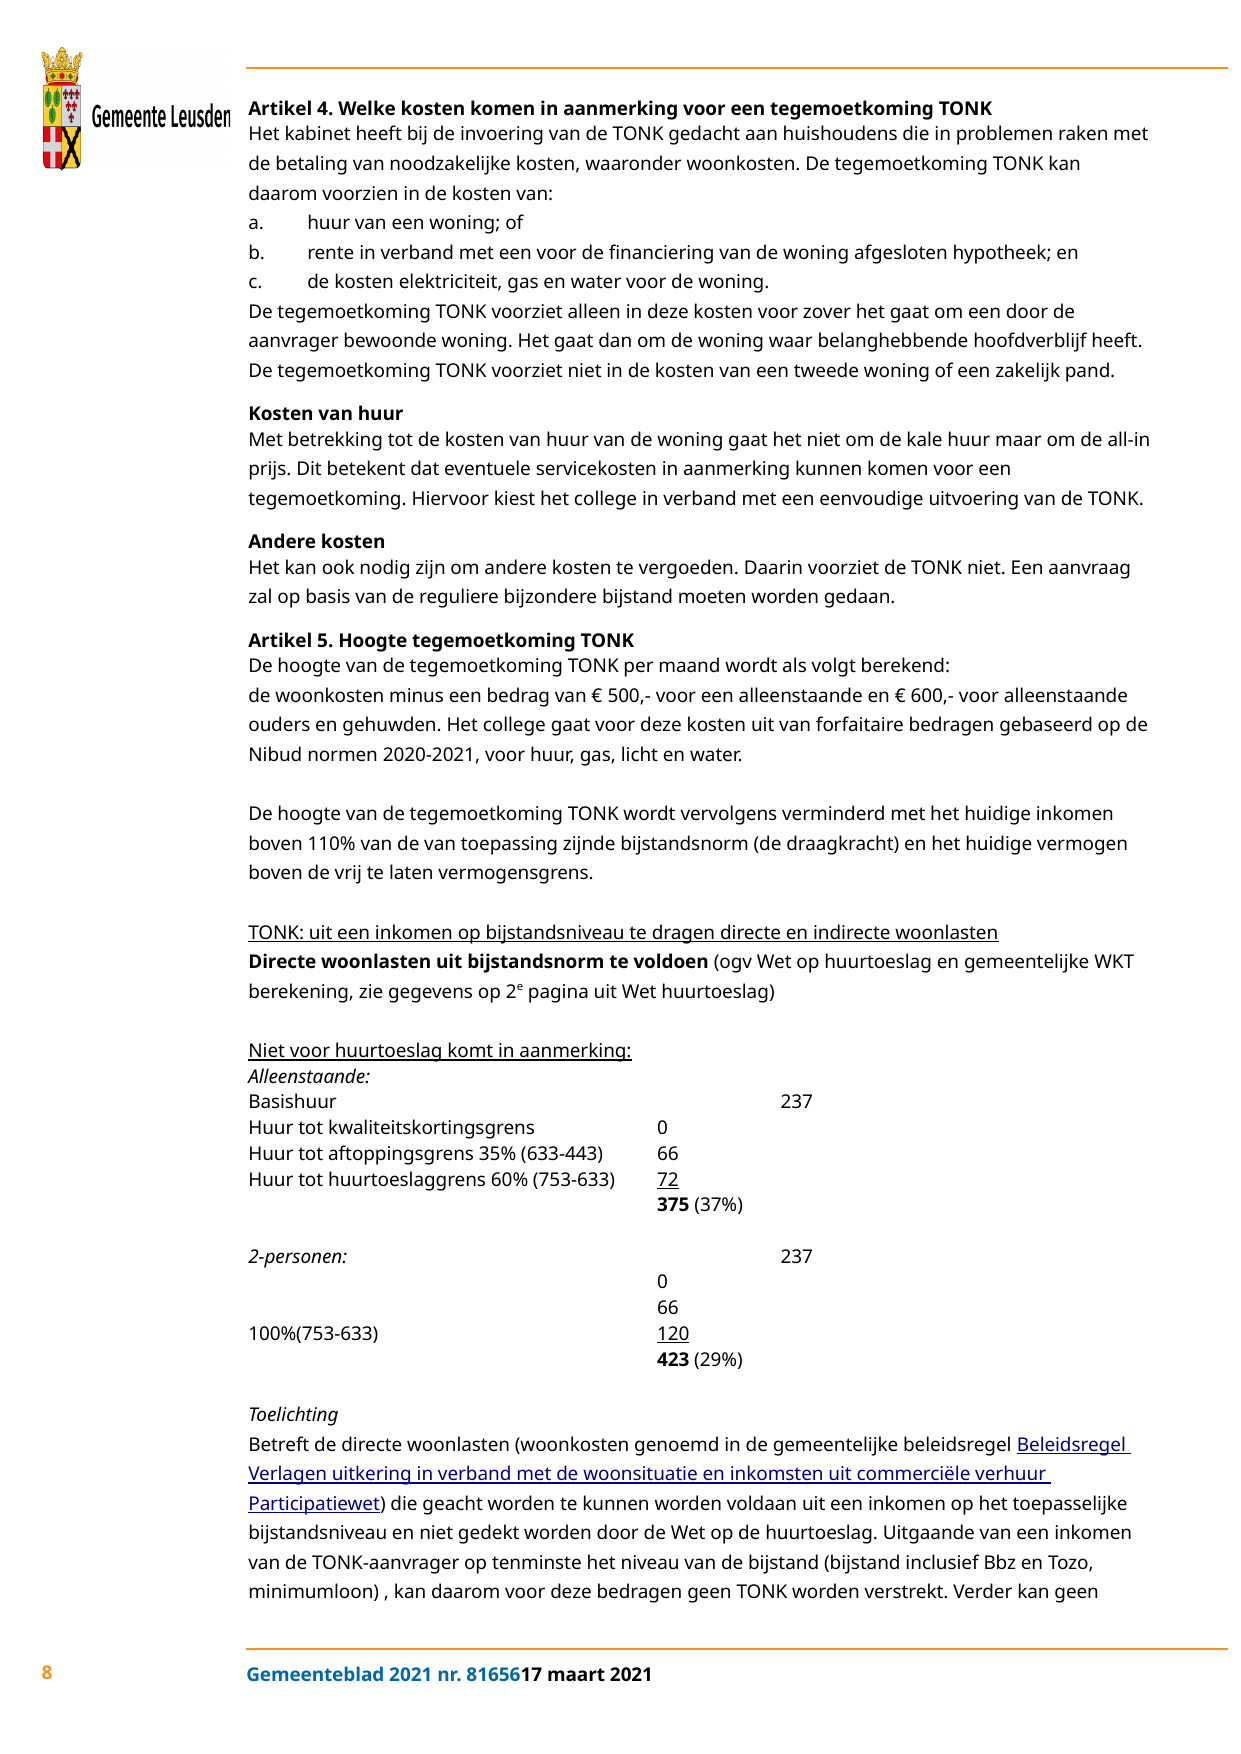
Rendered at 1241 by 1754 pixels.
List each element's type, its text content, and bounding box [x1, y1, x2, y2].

table_cell 120 [657, 1320, 780, 1346]
table_cell 66 [657, 1295, 780, 1320]
table_cell [780, 1166, 1152, 1192]
table_cell Huur tot aftoppingsgrens 35% (633-443) [248, 1140, 657, 1166]
table_cell [780, 1320, 1152, 1346]
table_cell [780, 1114, 1152, 1140]
table_cell 0 [657, 1269, 780, 1294]
table_cell [904, 1243, 1152, 1269]
table_cell [248, 1346, 657, 1372]
table_cell [780, 1295, 1152, 1320]
text Kosten van huur [248, 400, 1152, 426]
table_cell Huur tot kwaliteitskortingsgrens [248, 1114, 657, 1140]
text de woonkosten minus een bedrag van € 500,- voor een alleenstaande en € 600,- voor alleenstaande ouders en gehuwden. Het college gaat voor deze kosten uit van forfaitaire bedragen gebaseerd op de Nibud normen 2020-2021, voor huur, gas, licht en water. [248, 682, 1152, 767]
table_cell Toelichting Betreft de directe woonlasten (woonkosten genoemd in de gemeentelijke beleidsregel Beleidsregel Verlagen uitkering in verband met de woonsituatie en inkomsten uit commerciële verhuur Participatiewet) die geacht worden te kunnen worden voldaan uit een inkomen op het toepasselijke bijstandsniveau en niet gedekt worden door de Wet op de huurtoeslag. Uitgaande van een inkomen van de TONK-aanvrager op tenminste het niveau van de bijstand (bijstand inclusief Bbz en Tozo, minimumloon) , kan daarom voor deze bedragen geen TONK worden verstrekt. Verder kan geen [248, 1372, 1152, 1604]
list huur van een woning; of [248, 209, 1152, 235]
table_cell [780, 1192, 1152, 1217]
text Artikel 5. Hoogte tegemoetkoming TONK [248, 627, 1152, 652]
list de kosten elektriciteit, gas en water voor de woning. [248, 268, 1152, 294]
table_cell Basishuur [248, 1089, 780, 1114]
text Met betrekking tot de kosten van huur van de woning gaat het niet om de kale huur maar om de all-in prijs. Dit betekent dat eventuele servicekosten in aanmerking kunnen komen voor een tegemoetkoming. Hiervoor kiest het college in verband met een eenvoudige uitvoering van de TONK. [248, 426, 1152, 511]
text De tegemoetkoming TONK voorziet alleen in deze kosten voor zover het gaat om een door de aanvrager bewoonde woning. Het gaat dan om de woning waar belanghebbende hoofdverblijf heeft. De tegemoetkoming TONK voorziet niet in de kosten van een tweede woning of een zakelijk pand. [248, 298, 1152, 383]
table_cell [780, 1346, 1152, 1372]
table_cell Huur tot huurtoeslaggrens 60% (753-633) [248, 1166, 657, 1192]
table_cell 423 (29%) [657, 1346, 780, 1372]
table_cell [248, 1295, 657, 1320]
text Het kabinet heeft bij de invoering van de TONK gedacht aan huishoudens die in problemen raken met de betaling van noodzakelijke kosten, waaronder woonkosten. De tegemoetkoming TONK kan daarom voorzien in de kosten van: [248, 121, 1152, 205]
table_cell 72 [657, 1166, 780, 1192]
table_cell 237 [780, 1089, 904, 1114]
table_cell 66 [657, 1140, 780, 1166]
text Artikel 4. Welke kosten komen in aanmerking voor een tegemoetkoming TONK [248, 95, 1152, 121]
table_cell 237 [780, 1243, 904, 1269]
table_header TONK: uit een inkomen op bijstandsniveau te dragen directe en indirecte woonlasten Directe woonlasten uit bijstandsnorm te voldoen (ogv Wet op huurtoeslag en gemeentelijke WKT berekening, zie gegevens op 2e pagina uit Wet huurtoeslag) Niet voor huurtoeslag komt in aanmerking: [248, 919, 1152, 1063]
text De hoogte van de tegemoetkoming TONK wordt vervolgens verminderd met het huidige inkomen boven 110% van de van toepassing zijnde bijstandsnorm (de draagkracht) en het huidige vermogen boven de vrij te laten vermogensgrens. [248, 800, 1152, 885]
table_cell [248, 1217, 1152, 1243]
list rente in verband met een voor de financiering van de woning afgesloten hypotheek; en [248, 239, 1152, 264]
table_cell [248, 1192, 657, 1217]
table_cell 0 [657, 1114, 780, 1140]
table_cell [780, 1140, 1152, 1166]
table_cell [248, 1269, 657, 1294]
table_cell [780, 1269, 1152, 1294]
table_cell Alleenstaande: [248, 1063, 1152, 1089]
table_cell [904, 1089, 1152, 1114]
picture [41, 47, 231, 172]
table_cell 2-personen: [248, 1243, 780, 1269]
text Het kan ook nodig zijn om andere kosten te vergoeden. Daarin voorziet de TONK niet. Een aanvraag zal op basis van de reguliere bijzondere bijstand moeten worden gedaan. [248, 554, 1152, 609]
text De hoogte van de tegemoetkoming TONK per maand wordt als volgt berekend: [248, 652, 1152, 678]
table_cell 100%(753-633) [248, 1320, 657, 1346]
table_cell 375 (37%) [657, 1192, 780, 1217]
text Andere kosten [248, 528, 1152, 554]
